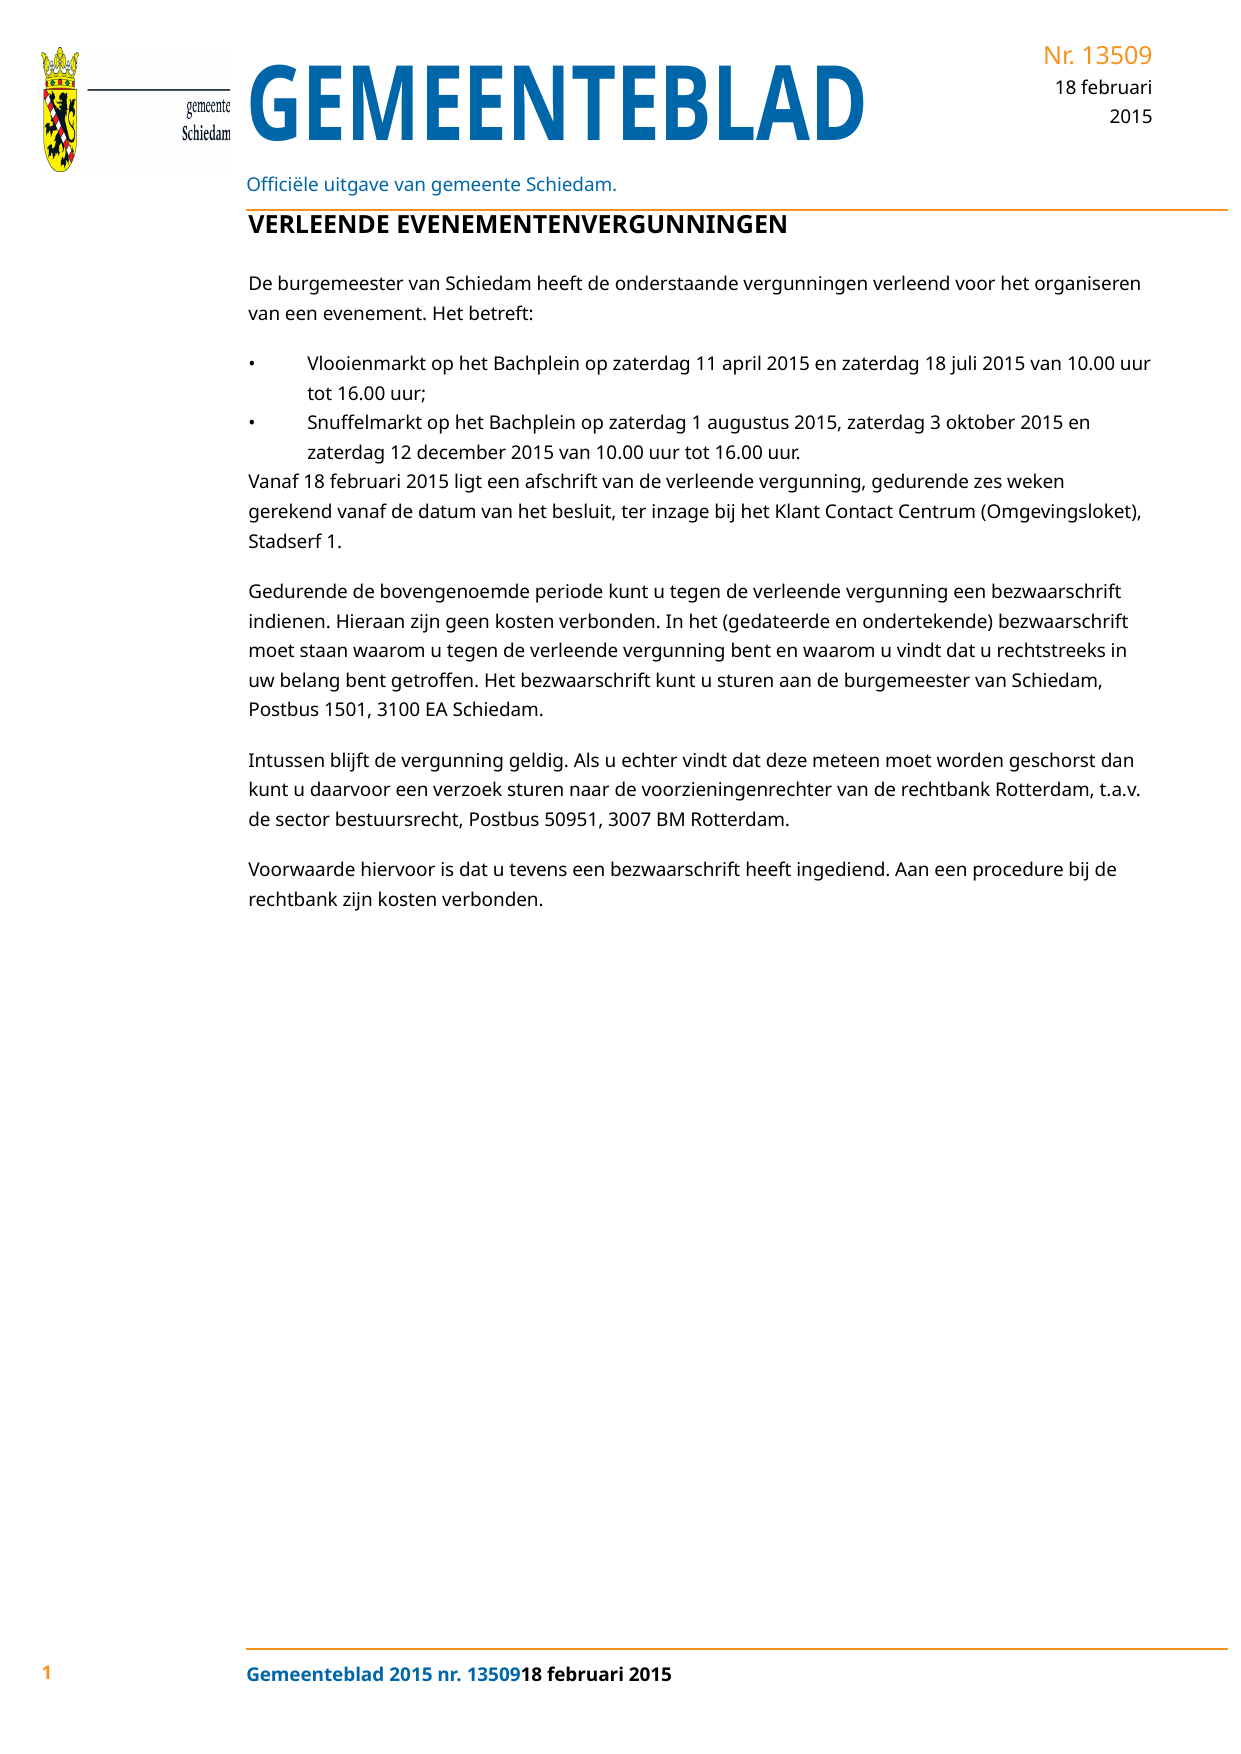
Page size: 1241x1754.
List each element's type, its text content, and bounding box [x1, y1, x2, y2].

list Vlooienmarkt op het Bachplein op zaterdag 11 april 2015 en zaterdag 18 juli 2015 van 10.00 uur tot 16.00 uur; [248, 350, 1152, 406]
text VERLEENDE EVENEMENTENVERGUNNINGEN [248, 211, 1152, 241]
text Vanaf 18 februari 2015 ligt een afschrift van de verleende vergunning, gedurende zes weken gerekend vanaf de datum van het besluit, ter inzage bij het Klant Contact Centrum (Omgevingsloket), Stadserf 1. [248, 469, 1152, 553]
text Gedurende de bovengenoemde periode kunt u tegen de verleende vergunning een bezwaarschrift indienen. Hieraan zijn geen kosten verbonden. In het (gedateerde en ondertekende) bezwaarschrift moet staan waarom u tegen de verleende vergunning bent en waarom u vindt dat u rechtstreeks in uw belang bent getroffen. Het bezwaarschrift kunt u sturen aan de burgemeester van Schiedam, Postbus 1501, 3100 EA Schiedam. [248, 578, 1152, 722]
picture [41, 47, 231, 172]
text Intussen blijft de vergunning geldig. Als u echter vindt dat deze meteen moet worden geschorst dan kunt u daarvoor een verzoek sturen naar de voorzieningenrechter van de rechtbank Rotterdam, t.a.v. de sector bestuursrecht, Postbus 50951, 3007 BM Rotterdam. [248, 747, 1152, 832]
text De burgemeester van Schiedam heeft de onderstaande vergunningen verleend voor het organiseren van een evenement. Het betreft: [248, 270, 1152, 326]
list Snuffelmarkt op het Bachplein op zaterdag 1 augustus 2015, zaterdag 3 oktober 2015 en zaterdag 12 december 2015 van 10.00 uur tot 16.00 uur. [248, 409, 1152, 465]
text Voorwaarde hiervoor is dat u tevens een bezwaarschrift heeft ingediend. Aan een procedure bij de rechtbank zijn kosten verbonden. [248, 857, 1152, 912]
